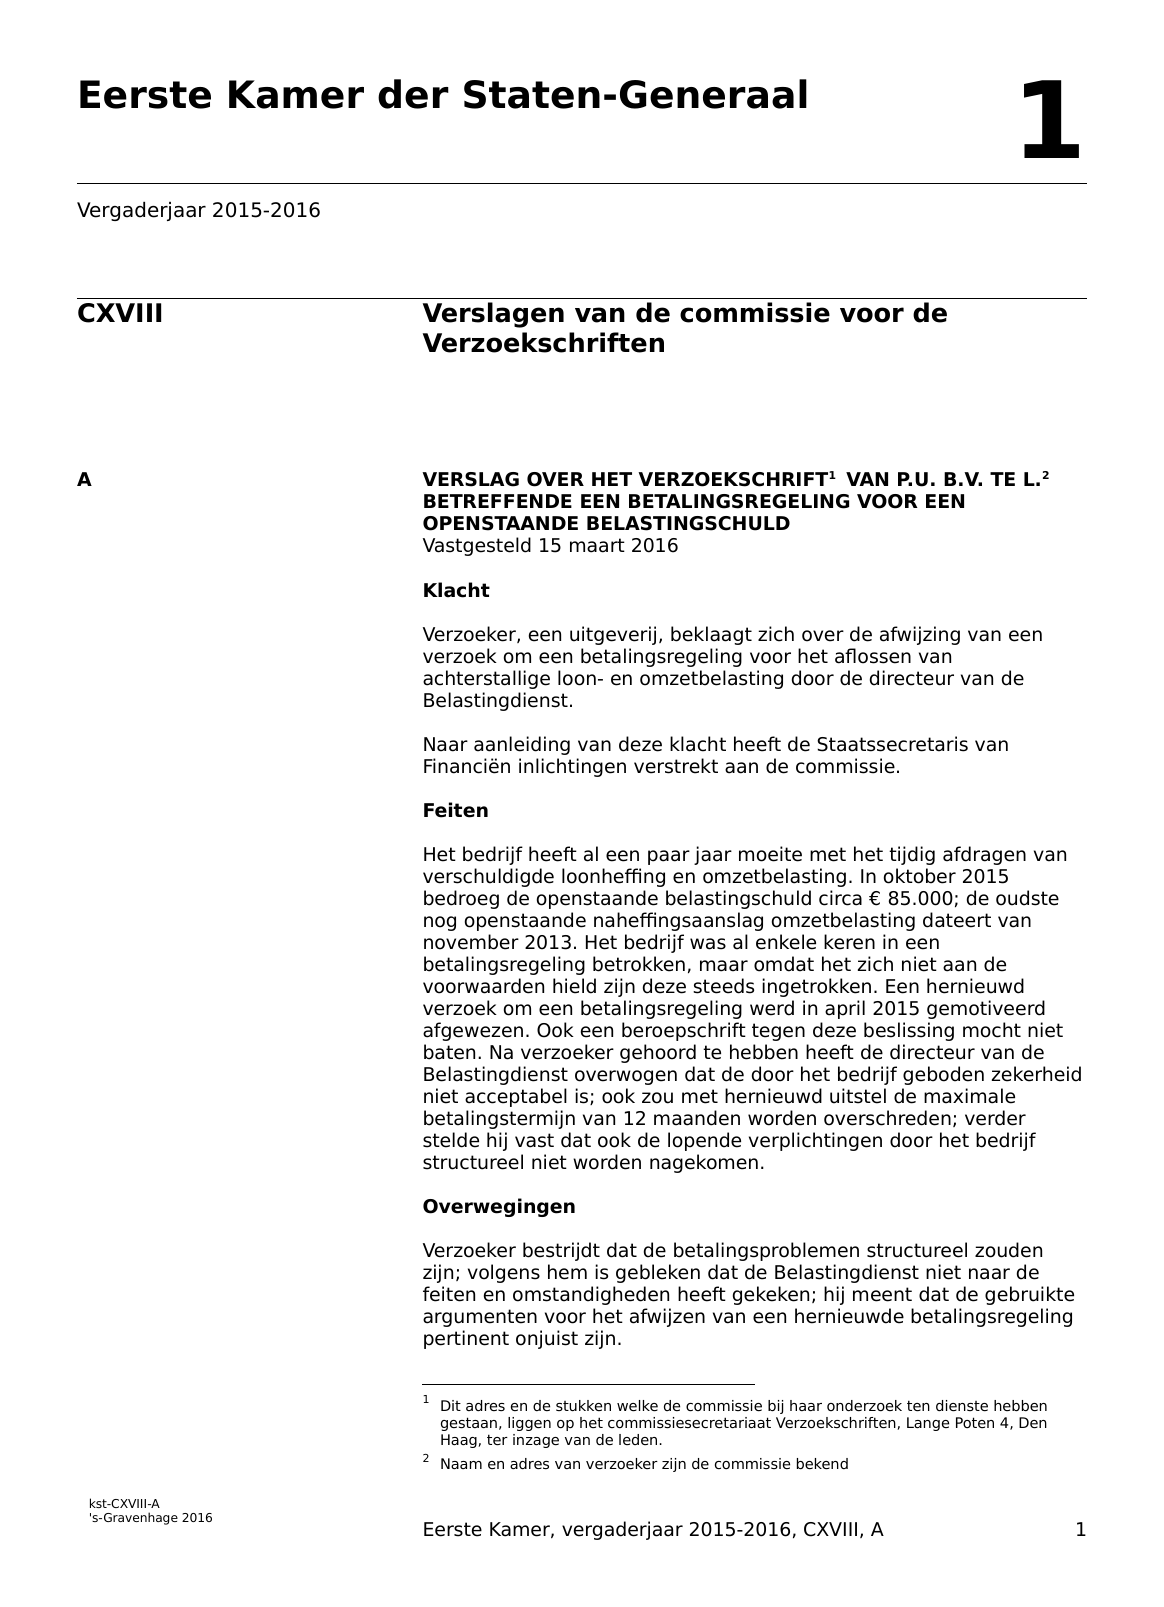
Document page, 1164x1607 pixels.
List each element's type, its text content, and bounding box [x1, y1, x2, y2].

subtitle CXVIII Verslagen van de commissie voor de Verzoekschriften [77, 299, 1087, 358]
subtitle Feiten [422, 800, 1087, 822]
table_cell Vergaderjaar 2015-2016 [77, 184, 1087, 298]
table_header 1 [886, 59, 1087, 183]
text Verzoeker, een uitgeverij, beklaagt zich over de afwijzing van een verzoek om een betalingsregeling voor het aflossen van achterstallige loon- en omzetbelasting door de directeur van de Belastingdienst. [422, 624, 1087, 712]
text Naam en adres van verzoeker zijn de commissie bekend [422, 1452, 1087, 1474]
text 's-Gravenhage 2016 [88, 1511, 323, 1525]
text Het bedrijf heeft al een paar jaar moeite met het tijdig afdragen van verschuldigde loonheffing en omzetbelasting. In oktober 2015 bedroeg de openstaande belastingschuld circa € 85.000; de oudste nog openstaande naheffingsaanslag omzetbelasting dateert van november 2013. Het bedrijf was al enkele keren in een betalingsregeling betrokken, maar omdat het zich niet aan de voorwaarden hield zijn deze steeds ingetrokken. Een hernieuwd verzoek om een betalingsregeling werd in april 2015 gemotiveerd afgewezen. Ook een beroepschrift tegen deze beslissing mocht niet baten. Na verzoeker gehoord te hebben heeft de directeur van de Belastingdienst overwogen dat de door het bedrijf geboden zekerheid niet acceptabel is; ook zou met hernieuwd uitstel de maximale betalingstermijn van 12 maanden worden overschreden; verder stelde hij vast dat ook de lopende verplichtingen door het bedrijf structureel niet worden nagekomen. [422, 844, 1087, 1174]
subtitle A VERSLAG OVER HET VERZOEKSCHRIFT VAN P.U. B.V. TE L. BETREFFENDE EEN BETALINGSREGELING VOOR EEN OPENSTAANDE BELASTINGSCHULD [77, 469, 1087, 535]
text Dit adres en de stukken welke de commissie bij haar onderzoek ten dienste hebben gestaan, liggen op het commissiesecretariaat Verzoekschriften, Lange Poten 4, Den Haag, ter inzage van de leden. [422, 1393, 1087, 1449]
subtitle Klacht [422, 579, 1087, 601]
subtitle Overwegingen [422, 1196, 1087, 1218]
text Naar aanleiding van deze klacht heeft de Staatssecretaris van Financiën inlichtingen verstrekt aan de commissie. [422, 734, 1087, 778]
text kst-CXVIII-A [88, 1497, 323, 1511]
text Vastgesteld 15 maart 2016 [422, 535, 1087, 557]
table_header Eerste Kamer der Staten-Generaal [77, 59, 886, 183]
text Verzoeker bestrijdt dat de betalingsproblemen structureel zouden zijn; volgens hem is gebleken dat de Belastingdienst niet naar de feiten en omstandigheden heeft gekeken; hij meent dat de gebruikte argumenten voor het afwijzen van een hernieuwde betalingsregeling pertinent onjuist zijn. [422, 1240, 1087, 1350]
